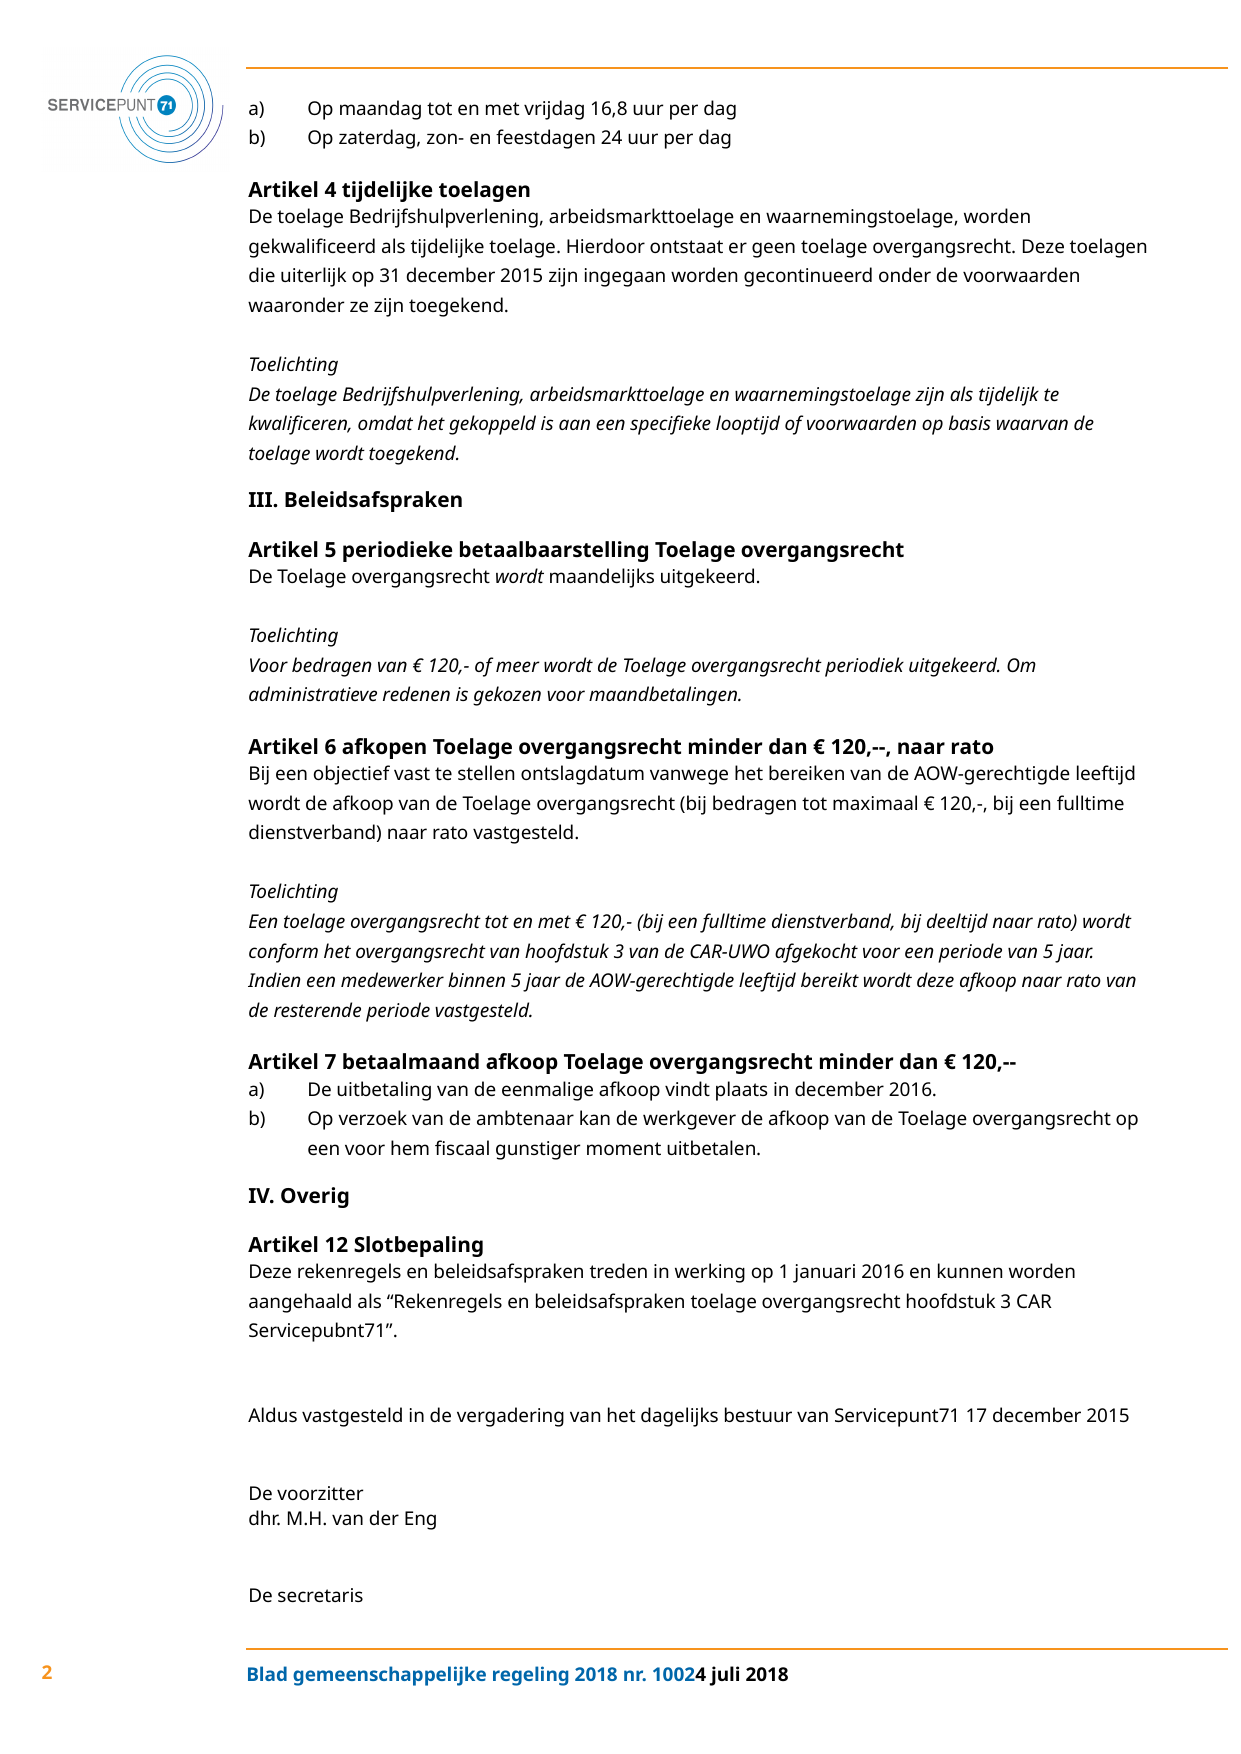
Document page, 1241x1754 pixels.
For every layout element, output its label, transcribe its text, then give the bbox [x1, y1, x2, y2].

text De toelage Bedrijfshulpverlening, arbeidsmarkttoelage en waarnemingstoelage zijn als tijdelijk te kwalificeren, omdat het gekoppeld is aan een specifieke looptijd of voorwaarden op basis waarvan de toelage wordt toegekend. [248, 381, 1152, 466]
text Artikel 12 Slotbepaling [248, 1230, 1152, 1258]
text Voor bedragen van € 120,- of meer wordt de Toelage overgangsrecht periodiek uitgekeerd. Om administratieve redenen is gekozen voor maandbetalingen. [248, 652, 1152, 707]
text Toelichting [248, 622, 1152, 648]
text dhr. M.H. van der Eng [248, 1505, 1152, 1531]
text De toelage Bedrijfshulpverlening, arbeidsmarkttoelage en waarnemingstoelage, worden gekwalificeerd als tijdelijke toelage. Hierdoor ontstaat er geen toelage overgangsrecht. Deze toelagen die uiterlijk op 31 december 2015 zijn ingegaan worden gecontinueerd onder de voorwaarden waaronder ze zijn toegekend. [248, 203, 1152, 318]
text Aldus vastgesteld in de vergadering van het dagelijks bestuur van Servicepunt71 17 december 2015 [248, 1402, 1152, 1428]
text Artikel 5 periodieke betaalbaarstelling Toelage overgangsrecht [248, 535, 1152, 563]
text Artikel 4 tijdelijke toelagen [248, 175, 1152, 203]
text Artikel 7 betaalmaand afkoop Toelage overgangsrecht minder dan € 120,-- [248, 1047, 1152, 1076]
text Toelichting [248, 351, 1152, 377]
text Deze rekenregels en beleidsafspraken treden in werking op 1 januari 2016 en kunnen worden aangehaald als “Rekenregels en beleidsafspraken toelage overgangsrecht hoofdstuk 3 CAR Servicepubnt71”. [248, 1258, 1152, 1343]
text De secretaris [248, 1583, 1152, 1608]
picture [41, 47, 231, 172]
text Artikel 6 afkopen Toelage overgangsrecht minder dan € 120,--, naar rato [248, 732, 1152, 760]
list De uitbetaling van de eenmalige afkoop vindt plaats in december 2016. [248, 1076, 1152, 1102]
list Op maandag tot en met vrijdag 16,8 uur per dag [248, 95, 1152, 121]
text IV. Overig [248, 1181, 1152, 1209]
text De Toelage overgangsrecht wordt maandelijks uitgekeerd. [248, 563, 1152, 589]
list Op zaterdag, zon- en feestdagen 24 uur per dag [248, 124, 1152, 150]
text III. Beleidsafspraken [248, 486, 1152, 514]
list Op verzoek van de ambtenaar kan de werkgever de afkoop van de Toelage overgangsrecht op een voor hem fiscaal gunstiger moment uitbetalen. [248, 1106, 1152, 1161]
text Bij een objectief vast te stellen ontslagdatum vanwege het bereiken van de AOW-gerechtigde leeftijd wordt de afkoop van de Toelage overgangsrecht (bij bedragen tot maximaal € 120,-, bij een fulltime dienstverband) naar rato vastgesteld. [248, 760, 1152, 845]
text Toelichting [248, 879, 1152, 904]
text De voorzitter [248, 1480, 1152, 1505]
text Een toelage overgangsrecht tot en met € 120,- (bij een fulltime dienstverband, bij deeltijd naar rato) wordt conform het overgangsrecht van hoofdstuk 3 van de CAR-UWO afgekocht voor een periode van 5 jaar. Indien een medewerker binnen 5 jaar de AOW-gerechtigde leeftijd bereikt wordt deze afkoop naar rato van de resterende periode vastgesteld. [248, 908, 1152, 1023]
